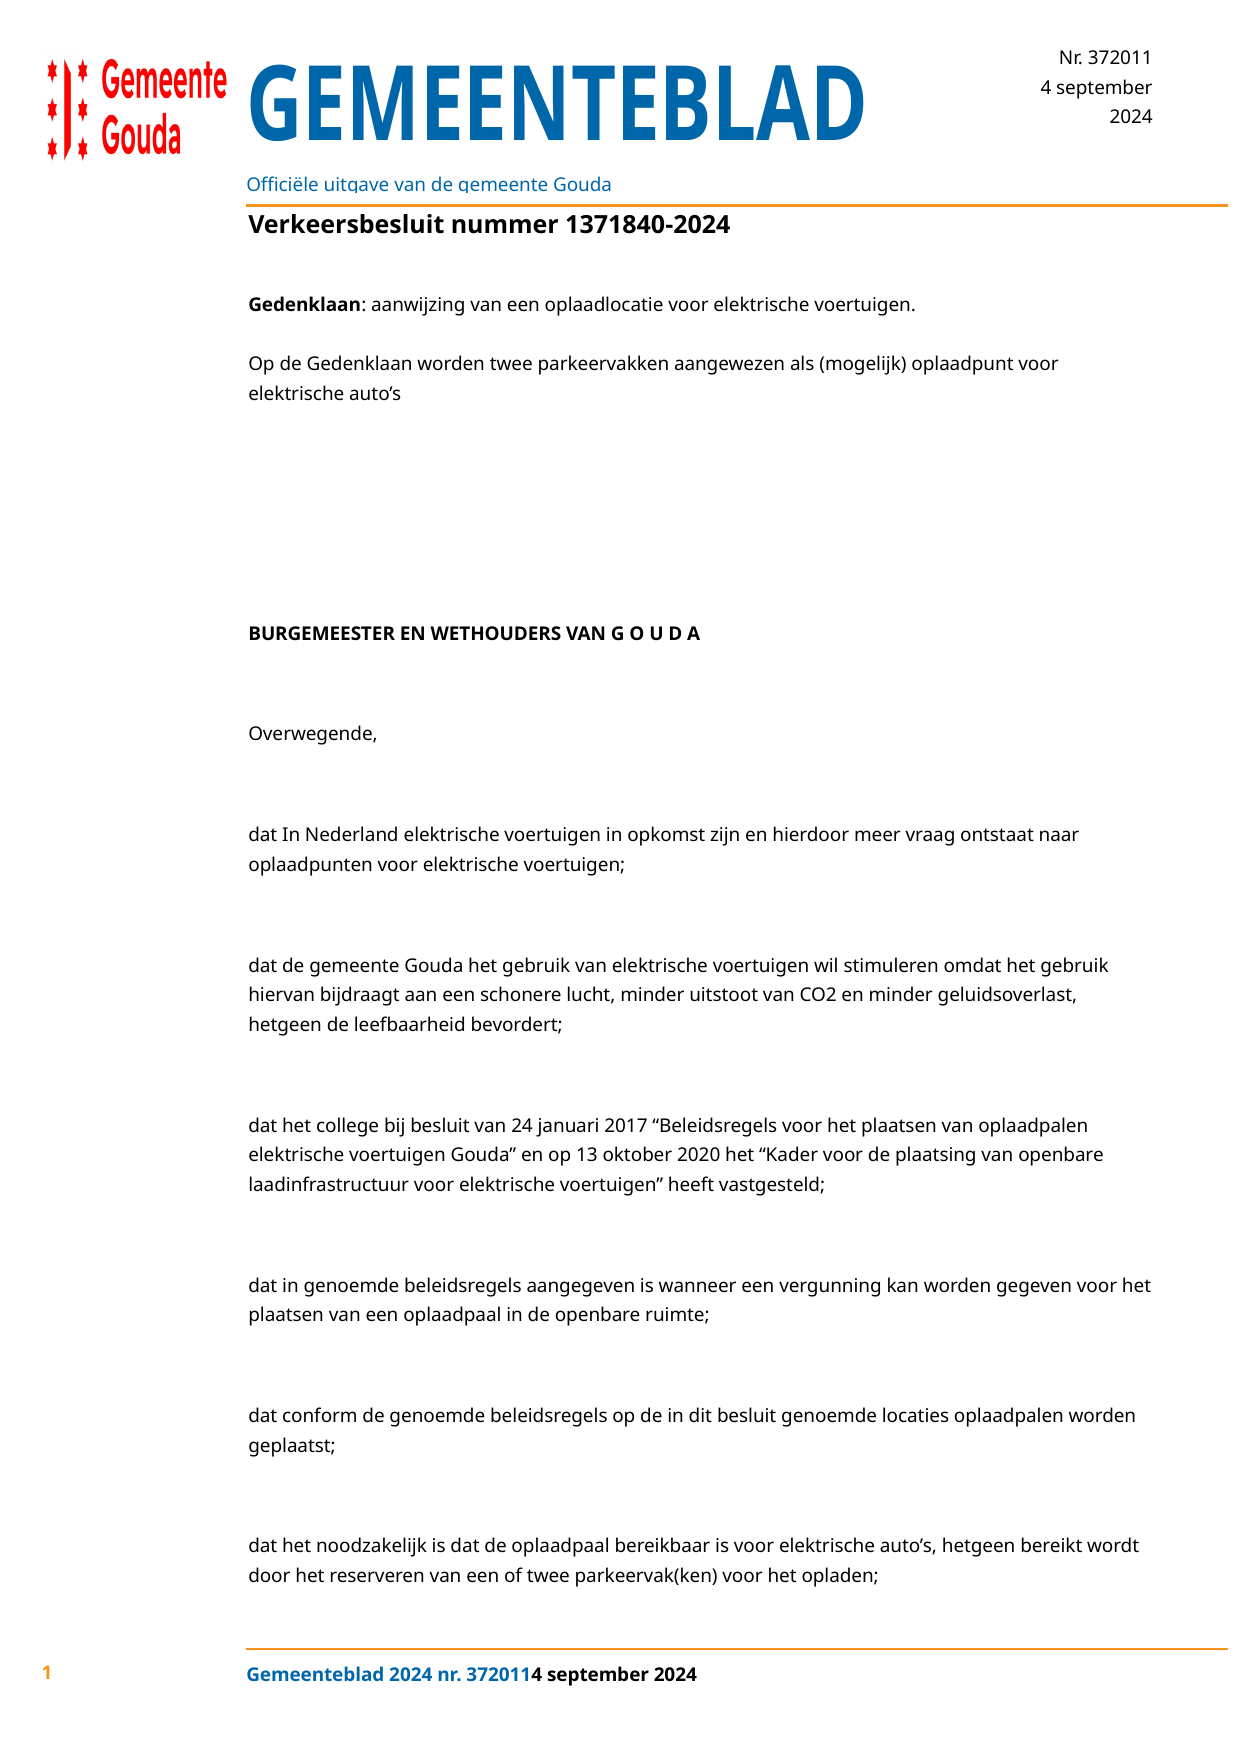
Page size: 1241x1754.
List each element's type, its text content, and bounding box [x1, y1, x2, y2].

picture [41, 47, 231, 172]
text Verkeersbesluit nummer 1371840-2024 [248, 207, 1152, 241]
text dat de gemeente Gouda het gebruik van elektrische voertuigen wil stimuleren omdat het gebruik hiervan bijdraagt aan een schonere lucht, minder uitstoot van CO2 en minder geluidsoverlast, hetgeen de leefbaarheid bevordert; [248, 952, 1152, 1037]
text dat in genoemde beleidsregels aangegeven is wanneer een vergunning kan worden gegeven voor het plaatsen van een oplaadpaal in de openbare ruimte; [248, 1272, 1152, 1327]
text Op de Gedenklaan worden twee parkeervakken aangewezen als (mogelijk) oplaadpunt voor elektrische auto’s [248, 350, 1152, 406]
text dat het college bij besluit van 24 januari 2017 “Beleidsregels voor het plaatsen van oplaadpalen elektrische voertuigen Gouda” en op 13 oktober 2020 het “Kader voor de plaatsing van openbare laadinfrastructuur voor elektrische voertuigen” heeft vastgesteld; [248, 1112, 1152, 1197]
text BURGEMEESTER EN WETHOUDERS VAN G O U D A [248, 620, 1152, 646]
text Gedenklaan: aanwijzing van een oplaadlocatie voor elektrische voertuigen. [248, 291, 1152, 317]
text dat conform de genoemde beleidsregels op de in dit besluit genoemde locaties oplaadpalen worden geplaatst; [248, 1402, 1152, 1458]
text dat In Nederland elektrische voertuigen in opkomst zijn en hierdoor meer vraag ontstaat naar oplaadpunten voor elektrische voertuigen; [248, 821, 1152, 877]
text Overwegende, [248, 721, 1152, 746]
text dat het noodzakelijk is dat de oplaadpaal bereikbaar is voor elektrische auto’s, hetgeen bereikt wordt door het reserveren van een of twee parkeervak(ken) voor het opladen; [248, 1533, 1152, 1588]
